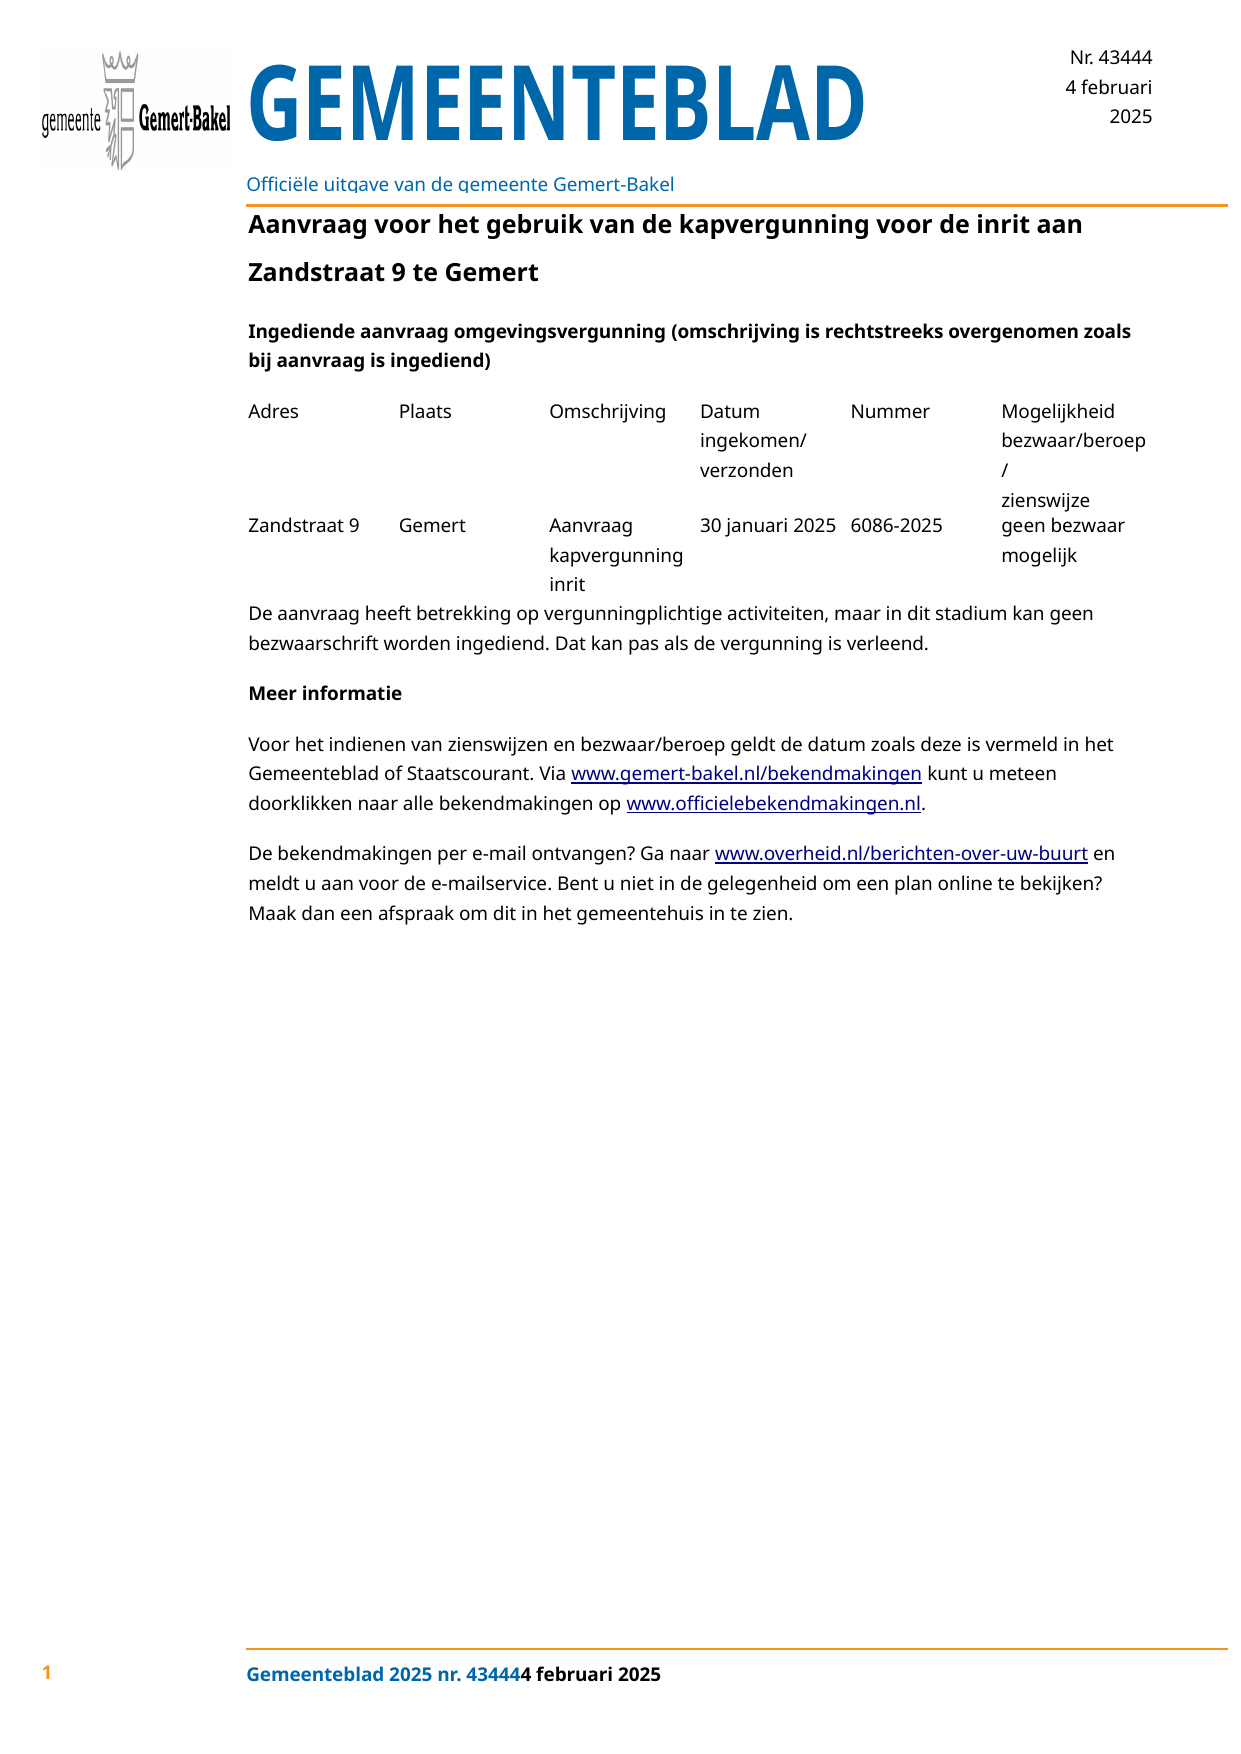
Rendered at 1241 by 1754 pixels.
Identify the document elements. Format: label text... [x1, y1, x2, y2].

picture [41, 47, 231, 172]
table_header Datum ingekomen/ verzonden [700, 398, 850, 512]
table_cell 6086-2025 [850, 513, 1001, 597]
text Ingediende aanvraag omgevingsvergunning (omschrijving is rechtstreeks overgenomen zoals bij aanvraag is ingediend) [248, 318, 1152, 373]
text De bekendmakingen per e-mail ontvangen? Ga naar www.overheid.nl/berichten-over-uw-buurt en meldt u aan voor de e-mailservice. Bent u niet in de gelegenheid om een plan online te bekijken? Maak dan een afspraak om dit in het gemeentehuis in te zien. [248, 841, 1152, 926]
table_cell Gemert [399, 513, 549, 597]
table_header Omschrijving [549, 398, 700, 512]
table_header Nummer [850, 398, 1001, 512]
table_cell geen bezwaar mogelijk [1001, 513, 1152, 597]
text Aanvraag voor het gebruik van de kapvergunning voor de inrit aan Zandstraat 9 te Gemert [248, 207, 1152, 288]
text Voor het indienen van zienswijzen en bezwaar/beroep geldt de datum zoals deze is vermeld in het Gemeenteblad of Staatscourant. Via www.gemert-bakel.nl/bekendmakingen kunt u meteen doorklikken naar alle bekendmakingen op www.officielebekendmakingen.nl. [248, 731, 1152, 816]
table_header Adres [248, 398, 398, 512]
table_header Plaats [399, 398, 549, 512]
table_cell 30 januari 2025 [700, 513, 850, 597]
table_header Mogelijkheid bezwaar/beroep/ zienswijze [1001, 398, 1152, 512]
text De aanvraag heeft betrekking op vergunningplichtige activiteiten, maar in dit stadium kan geen bezwaarschrift worden ingediend. Dat kan pas als de vergunning is verleend. [248, 601, 1152, 656]
text Meer informatie [248, 681, 1152, 706]
table_cell Zandstraat 9 [248, 513, 398, 597]
table_cell Aanvraag kapvergunning inrit [549, 513, 700, 597]
